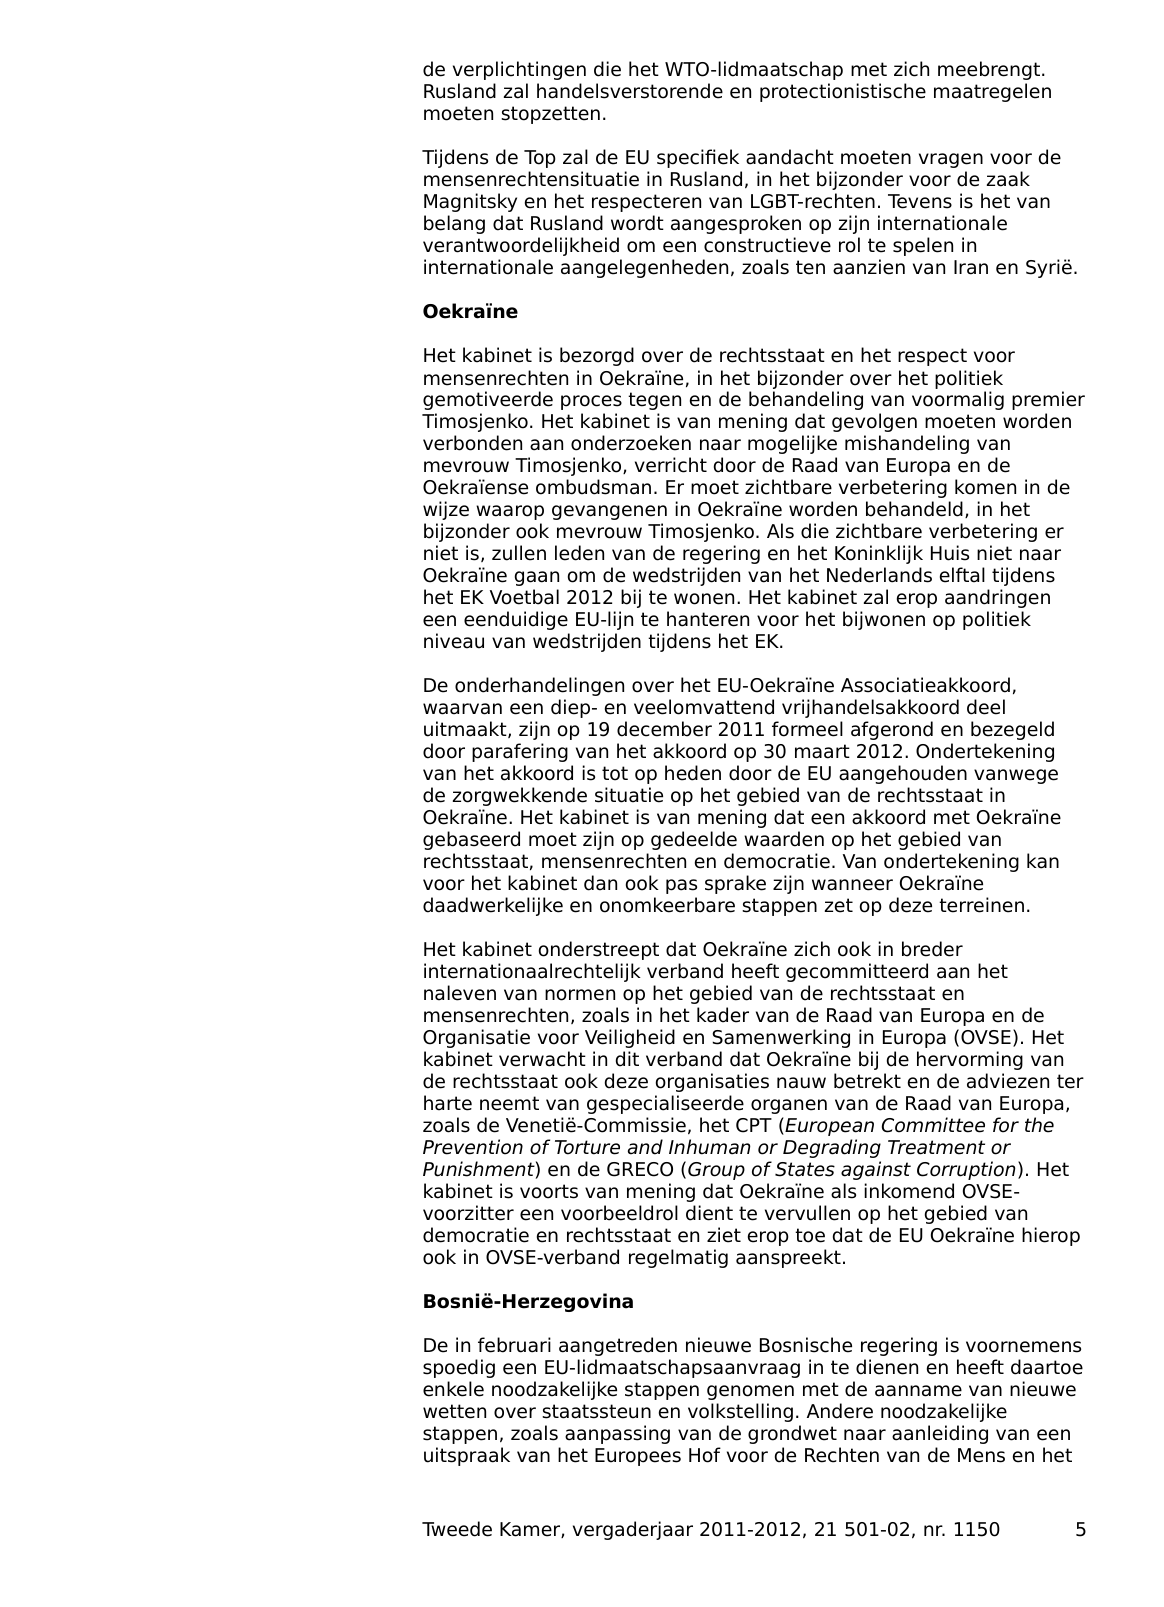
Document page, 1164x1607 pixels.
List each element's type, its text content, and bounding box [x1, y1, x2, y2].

subtitle Bosnië-Herzegovina [422, 1291, 1087, 1313]
text de verplichtingen die het WTO-lidmaatschap met zich meebrengt. Rusland zal handelsverstorende en protectionistische maatregelen moeten stopzetten. [422, 59, 1087, 125]
text Tijdens de Top zal de EU specifiek aandacht moeten vragen voor de mensenrechtensituatie in Rusland, in het bijzonder voor de zaak Magnitsky en het respecteren van LGBT-rechten. Tevens is het van belang dat Rusland wordt aangesproken op zijn internationale verantwoordelijkheid om een constructieve rol te spelen in internationale aangelegenheden, zoals ten aanzien van Iran en Syrië. [422, 147, 1087, 279]
text De in februari aangetreden nieuwe Bosnische regering is voornemens spoedig een EU-lidmaatschapsaanvraag in te dienen en heeft daartoe enkele noodzakelijke stappen genomen met de aanname van nieuwe wetten over staatssteun en volkstelling. Andere noodzakelijke stappen, zoals aanpassing van de grondwet naar aanleiding van een uitspraak van het Europees Hof voor de Rechten van de Mens en het [422, 1335, 1087, 1467]
text Het kabinet is bezorgd over de rechtsstaat en het respect voor mensenrechten in Oekraïne, in het bijzonder over het politiek gemotiveerde proces tegen en de behandeling van voormalig premier Timosjenko. Het kabinet is van mening dat gevolgen moeten worden verbonden aan onderzoeken naar mogelijke mishandeling van mevrouw Timosjenko, verricht door de Raad van Europa en de Oekraïense ombudsman. Er moet zichtbare verbetering komen in de wijze waarop gevangenen in Oekraïne worden behandeld, in het bijzonder ook mevrouw Timosjenko. Als die zichtbare verbetering er niet is, zullen leden van de regering en het Koninklijk Huis niet naar Oekraïne gaan om de wedstrijden van het Nederlands elftal tijdens het EK Voetbal 2012 bij te wonen. Het kabinet zal erop aandringen een eenduidige EU-lijn te hanteren voor het bijwonen op politiek niveau van wedstrijden tijdens het EK. [422, 345, 1087, 653]
text De onderhandelingen over het EU-Oekraïne Associatieakkoord, waarvan een diep- en veelomvattend vrijhandelsakkoord deel uitmaakt, zijn op 19 december 2011 formeel afgerond en bezegeld door parafering van het akkoord op 30 maart 2012. Ondertekening van het akkoord is tot op heden door de EU aangehouden vanwege de zorgwekkende situatie op het gebied van de rechtsstaat in Oekraïne. Het kabinet is van mening dat een akkoord met Oekraïne gebaseerd moet zijn op gedeelde waarden op het gebied van rechtsstaat, mensenrechten en democratie. Van ondertekening kan voor het kabinet dan ook pas sprake zijn wanneer Oekraïne daadwerkelijke en onomkeerbare stappen zet op deze terreinen. [422, 675, 1087, 917]
subtitle Oekraïne [422, 301, 1087, 323]
text Het kabinet onderstreept dat Oekraïne zich ook in breder internationaalrechtelijk verband heeft gecommitteerd aan het naleven van normen op het gebied van de rechtsstaat en mensenrechten, zoals in het kader van de Raad van Europa en de Organisatie voor Veiligheid en Samenwerking in Europa (OVSE). Het kabinet verwacht in dit verband dat Oekraïne bij de hervorming van de rechtsstaat ook deze organisaties nauw betrekt en de adviezen ter harte neemt van gespecialiseerde organen van de Raad van Europa, zoals de Venetië-Commissie, het CPT (European Committee for the Prevention of Torture and Inhuman or Degrading Treatment or Punishment) en de GRECO (Group of States against Corruption). Het kabinet is voorts van mening dat Oekraïne als inkomend OVSE-voorzitter een voorbeeldrol dient te vervullen op het gebied van democratie en rechtsstaat en ziet erop toe dat de EU Oekraïne hierop ook in OVSE-verband regelmatig aanspreekt. [422, 939, 1087, 1269]
